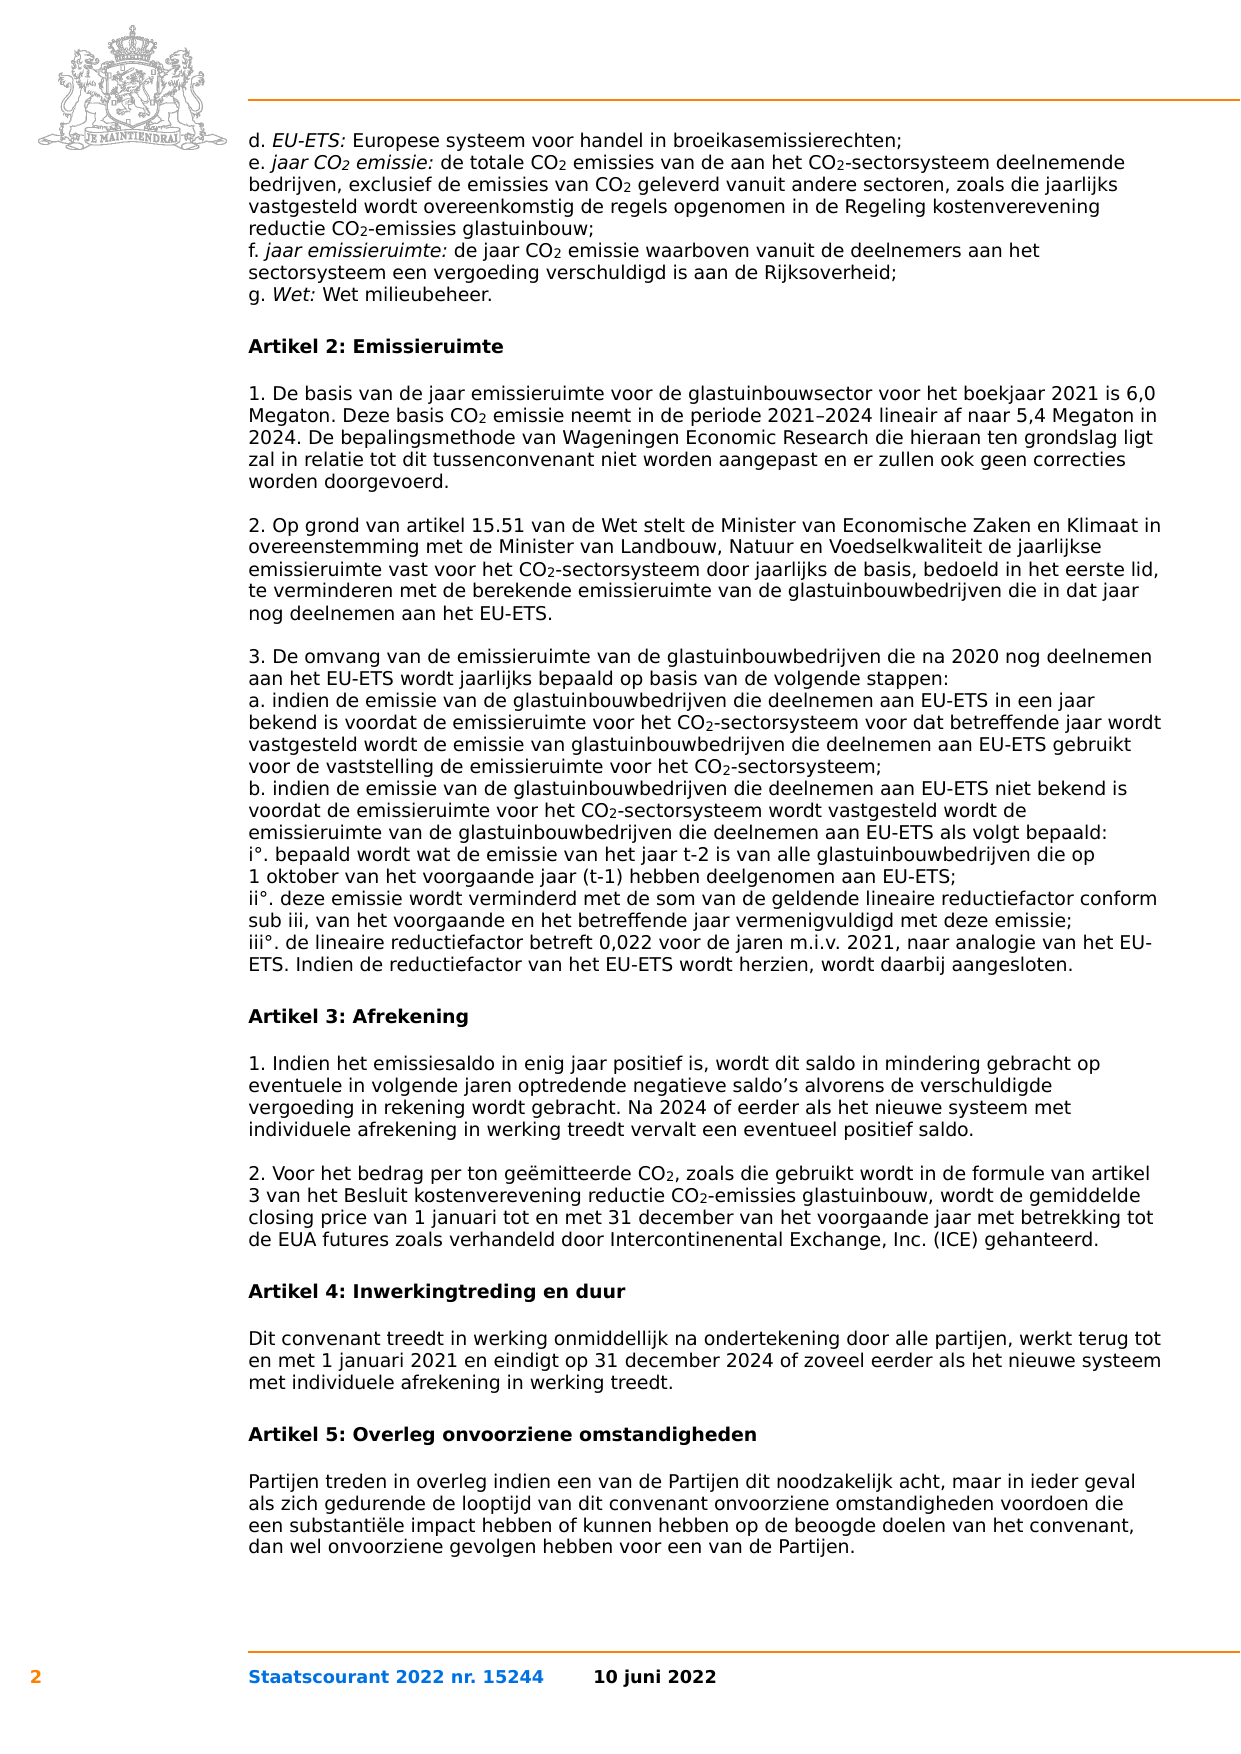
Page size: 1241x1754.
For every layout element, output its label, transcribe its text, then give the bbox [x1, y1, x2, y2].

text i°. bepaald wordt wat de emissie van het jaar t-2 is van alle glastuinbouwbedrijven die op 1 oktober van het voorgaande jaar (t-1) hebben deelgenomen aan EU-ETS; [248, 844, 1163, 888]
subtitle Artikel 2: Emissieruimte [248, 336, 1163, 358]
text g. Wet: Wet milieubeheer. [248, 284, 1163, 306]
text Partijen treden in overleg indien een van de Partijen dit noodzakelijk acht, maar in ieder geval als zich gedurende de looptijd van dit convenant onvoorziene omstandigheden voordoen die een substantiële impact hebben of kunnen hebben op de beoogde doelen van het convenant, dan wel onvoorziene gevolgen hebben voor een van de Partijen. [248, 1471, 1163, 1558]
text b. indien de emissie van de glastuinbouwbedrijven die deelnemen aan EU-ETS niet bekend is voordat de emissieruimte voor het CO2-sectorsysteem wordt vastgesteld wordt de emissieruimte van de glastuinbouwbedrijven die deelnemen aan EU-ETS als volgt bepaald: [248, 778, 1163, 844]
picture [38, 25, 227, 150]
text f. jaar emissieruimte: de jaar CO2 emissie waarboven vanuit de deelnemers aan het sectorsysteem een vergoeding verschuldigd is aan de Rijksoverheid; [248, 240, 1163, 284]
subtitle Artikel 4: Inwerkingtreding en duur [248, 1281, 1163, 1303]
text 1. Indien het emissiesaldo in enig jaar positief is, wordt dit saldo in mindering gebracht op eventuele in volgende jaren optredende negatieve saldo’s alvorens de verschuldigde vergoeding in rekening wordt gebracht. Na 2024 of eerder als het nieuwe systeem met individuele afrekening in werking treedt vervalt een eventueel positief saldo. [248, 1053, 1163, 1141]
text ii°. deze emissie wordt verminderd met de som van de geldende lineaire reductiefactor conform sub iii, van het voorgaande en het betreffende jaar vermenigvuldigd met deze emissie; [248, 888, 1163, 932]
text 2. Op grond van artikel 15.51 van de Wet stelt de Minister van Economische Zaken en Klimaat in overeenstemming met de Minister van Landbouw, Natuur en Voedselkwaliteit de jaarlijkse emissieruimte vast voor het CO2-sectorsysteem door jaarlijks de basis, bedoeld in het eerste lid, te verminderen met de berekende emissieruimte van de glastuinbouwbedrijven die in dat jaar nog deelnemen aan het EU-ETS. [248, 514, 1163, 624]
text 1. De basis van de jaar emissieruimte voor de glastuinbouwsector voor het boekjaar 2021 is 6,0 Megaton. Deze basis CO2 emissie neemt in de periode 2021–2024 lineair af naar 5,4 Megaton in 2024. De bepalingsmethode van Wageningen Economic Research die hieraan ten grondslag ligt zal in relatie tot dit tussenconvenant niet worden aangepast en er zullen ook geen correcties worden doorgevoerd. [248, 383, 1163, 493]
text 3. De omvang van de emissieruimte van de glastuinbouwbedrijven die na 2020 nog deelnemen aan het EU-ETS wordt jaarlijks bepaald op basis van de volgende stappen: [248, 646, 1163, 690]
text iii°. de lineaire reductiefactor betreft 0,022 voor de jaren m.i.v. 2021, naar analogie van het EU-ETS. Indien de reductiefactor van het EU-ETS wordt herzien, wordt daarbij aangesloten. [248, 932, 1163, 976]
text Dit convenant treedt in werking onmiddellijk na ondertekening door alle partijen, werkt terug tot en met 1 januari 2021 en eindigt op 31 december 2024 of zoveel eerder als het nieuwe systeem met individuele afrekening in werking treedt. [248, 1328, 1163, 1393]
text d. EU-ETS: Europese systeem voor handel in broeikasemissierechten; [248, 130, 1163, 152]
text 2. Voor het bedrag per ton geëmitteerde CO2, zoals die gebruikt wordt in de formule van artikel 3 van het Besluit kostenverevening reductie CO2-emissies glastuinbouw, wordt de gemiddelde closing price van 1 januari tot en met 31 december van het voorgaande jaar met betrekking tot de EUA futures zoals verhandeld door Intercontinenental Exchange, Inc. (ICE) gehanteerd. [248, 1163, 1163, 1251]
text a. indien de emissie van de glastuinbouwbedrijven die deelnemen aan EU-ETS in een jaar bekend is voordat de emissieruimte voor het CO2-sectorsysteem voor dat betreffende jaar wordt vastgesteld wordt de emissie van glastuinbouwbedrijven die deelnemen aan EU-ETS gebruikt voor de vaststelling de emissieruimte voor het CO2-sectorsysteem; [248, 690, 1163, 778]
subtitle Artikel 5: Overleg onvoorziene omstandigheden [248, 1423, 1163, 1446]
text e. jaar CO2 emissie: de totale CO2 emissies van de aan het CO2-sectorsysteem deelnemende bedrijven, exclusief de emissies van CO2 geleverd vanuit andere sectoren, zoals die jaarlijks vastgesteld wordt overeenkomstig de regels opgenomen in de Regeling kostenverevening reductie CO2-emissies glastuinbouw; [248, 152, 1163, 240]
subtitle Artikel 3: Afrekening [248, 1006, 1163, 1028]
